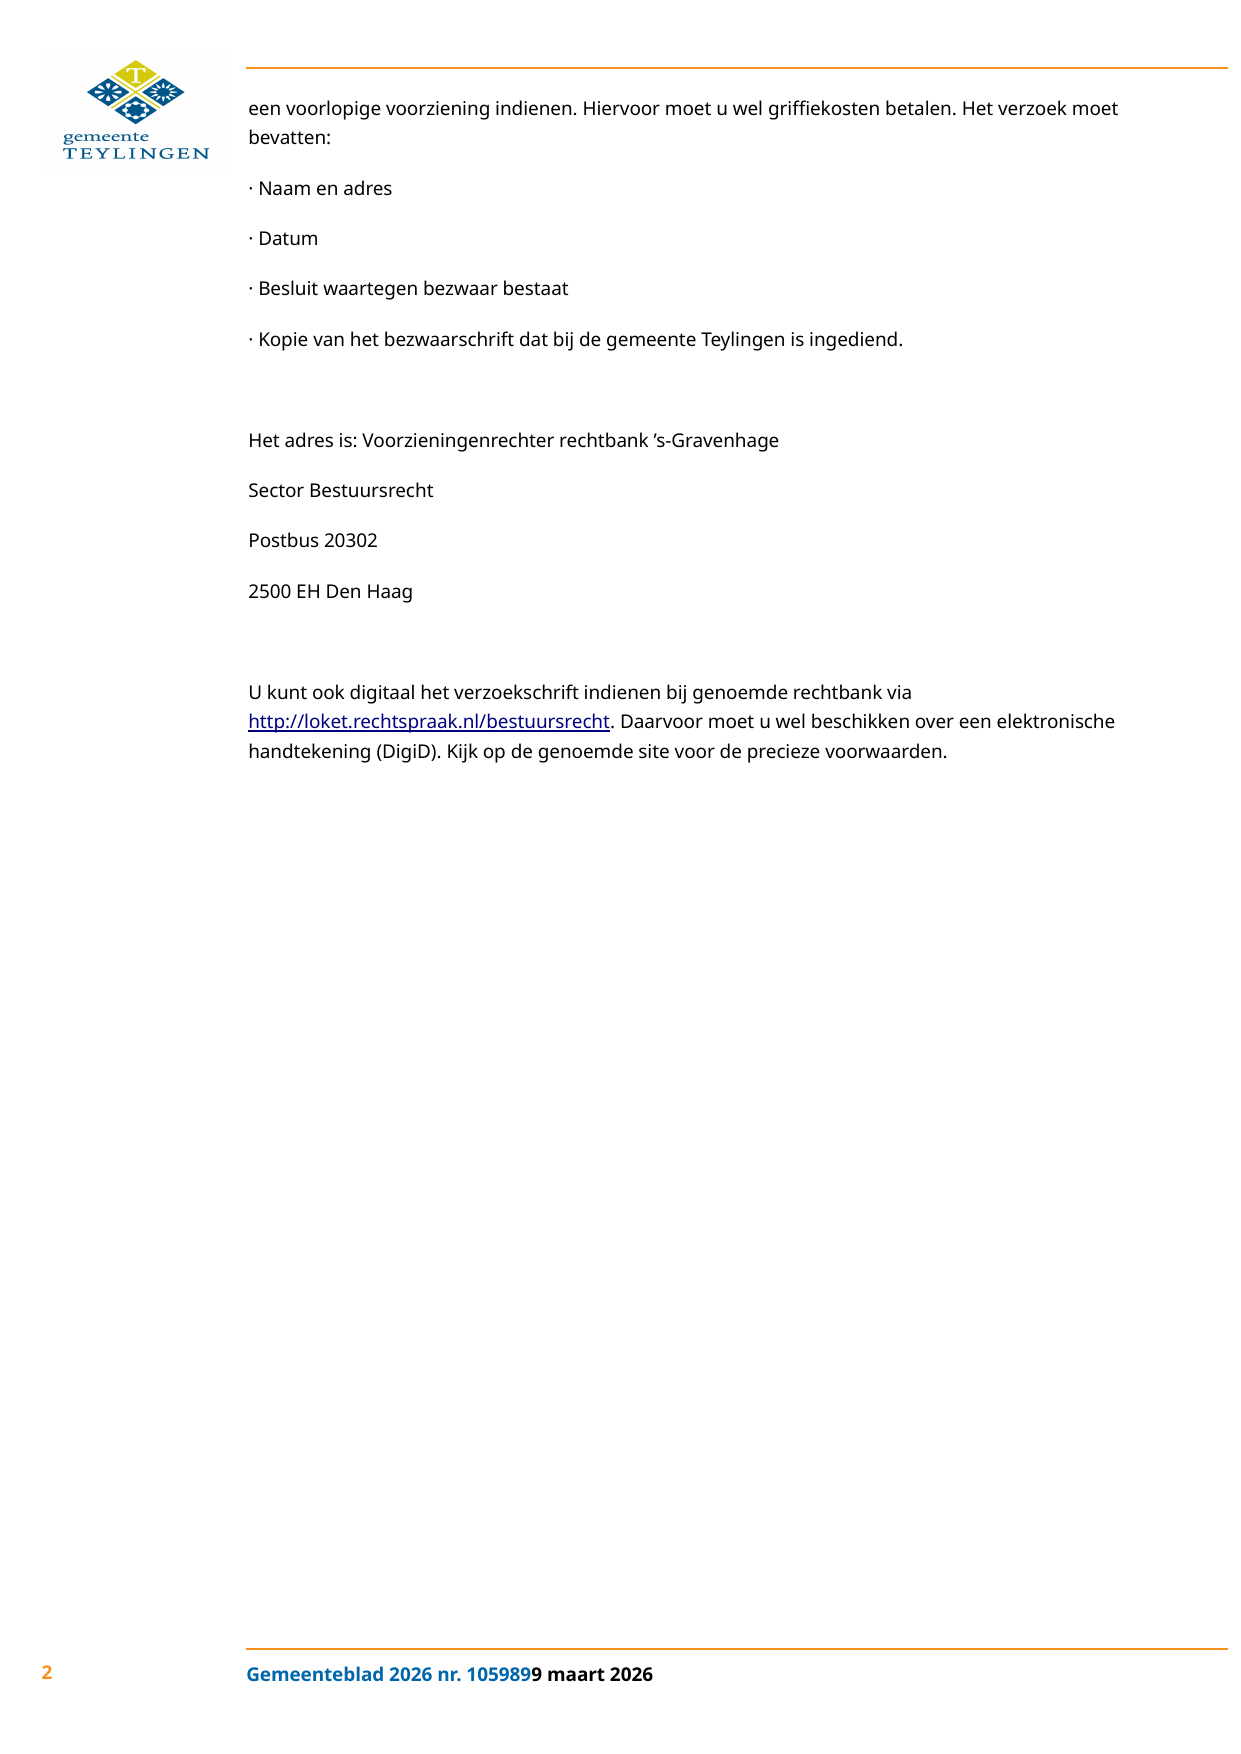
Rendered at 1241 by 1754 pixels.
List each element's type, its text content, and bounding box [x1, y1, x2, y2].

text Sector Bestuursrecht [248, 477, 1152, 503]
picture [41, 47, 231, 172]
text 2500 EH Den Haag [248, 578, 1152, 604]
text een voorlopige voorziening indienen. Hiervoor moet u wel griffiekosten betalen. Het verzoek moet bevatten: [248, 95, 1152, 150]
text · Naam en adres [248, 175, 1152, 201]
text Het adres is: Voorzieningenrechter rechtbank ’s-Gravenhage [248, 427, 1152, 453]
text U kunt ook digitaal het verzoekschrift indienen bij genoemde rechtbank via http://loket.rechtspraak.nl/bestuursrecht. Daarvoor moet u wel beschikken over een elektronische handtekening (DigiD). Kijk op de genoemde site voor de precieze voorwaarden. [248, 679, 1152, 764]
text · Besluit waartegen bezwaar bestaat [248, 276, 1152, 301]
text · Datum [248, 225, 1152, 251]
text Postbus 20302 [248, 528, 1152, 553]
text · Kopie van het bezwaarschrift dat bij de gemeente Teylingen is ingediend. [248, 326, 1152, 352]
